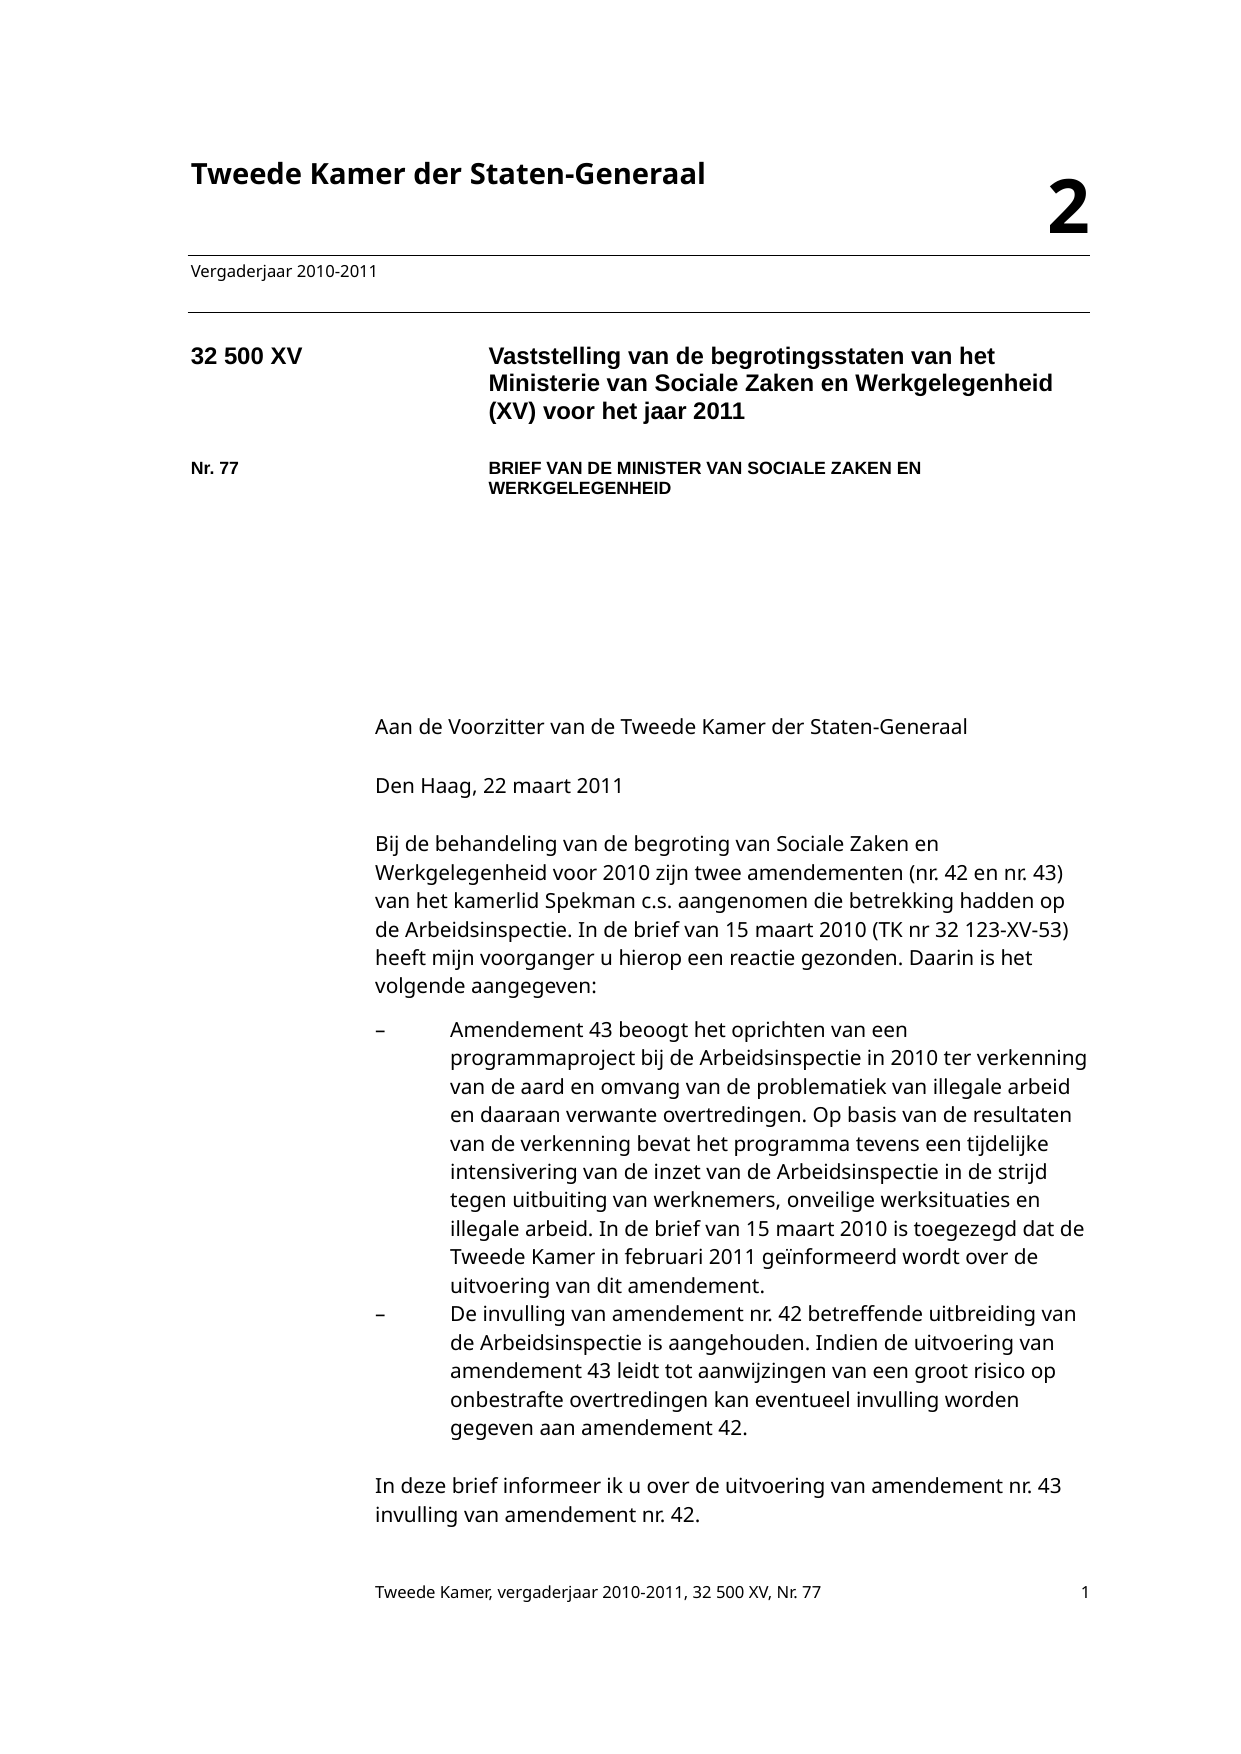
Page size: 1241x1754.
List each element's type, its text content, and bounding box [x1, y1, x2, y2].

table_cell 32 500 XV [188, 339, 485, 454]
table_cell [188, 313, 485, 339]
text Bij de behandeling van de begroting van Sociale Zaken en Werkgelegenheid voor 2010 zijn twee amendementen (nr. 42 en nr. 43) van het kamerlid Spekman c.s. aangenomen die betrekking hadden op de Arbeidsinspectie. In de brief van 15 maart 2010 (TK nr 32 123-XV-53) heeft mijn voorganger u hierop een reactie gezonden. Daarin is het volgende aangegeven: [375, 829, 1090, 1000]
table_cell Nr. 77 [188, 455, 485, 594]
table_header Tweede Kamer der Staten-Generaal [188, 150, 909, 255]
table_cell Vaststelling van de begrotingsstaten van het Ministerie van Sociale Zaken en Werkgelegenheid (XV) voor het jaar 2011 [485, 339, 1090, 454]
table_cell BRIEF VAN DE MINISTER VAN SOCIALE ZAKEN EN WERKGELEGENHEID [485, 455, 1090, 594]
table_cell [485, 256, 1090, 312]
list De invulling van amendement nr. 42 betreffende uitbreiding van de Arbeidsinspectie is aangehouden. Indien de uitvoering van amendement 43 leidt tot aanwijzingen van een groot risico op onbestrafte overtredingen kan eventueel invulling worden gegeven aan amendement 42. [375, 1299, 1090, 1442]
list Amendement 43 beoogt het oprichten van een programmaproject bij de Arbeidsinspectie in 2010 ter verkenning van de aard en omvang van de problematiek van illegale arbeid en daaraan verwante overtredingen. Op basis van de resultaten van de verkenning bevat het programma tevens een tijdelijke intensivering van de inzet van de Arbeidsinspectie in de strijd tegen uitbuiting van werknemers, onveilige werksituaties en illegale arbeid. In de brief van 15 maart 2010 is toegezegd dat de Tweede Kamer in februari 2011 geïnformeerd wordt over de uitvoering van dit amendement. [375, 1015, 1090, 1299]
text Aan de Voorzitter van de Tweede Kamer der Staten-Generaal [375, 712, 1090, 741]
table_cell [485, 313, 1090, 339]
table_header 2 [910, 150, 1090, 255]
text In deze brief informeer ik u over de uitvoering van amendement nr. 43 invulling van amendement nr. 42. [375, 1472, 1090, 1528]
text Den Haag, 22 maart 2011 [375, 771, 1090, 799]
table_cell Vergaderjaar 2010-2011 [188, 256, 485, 312]
